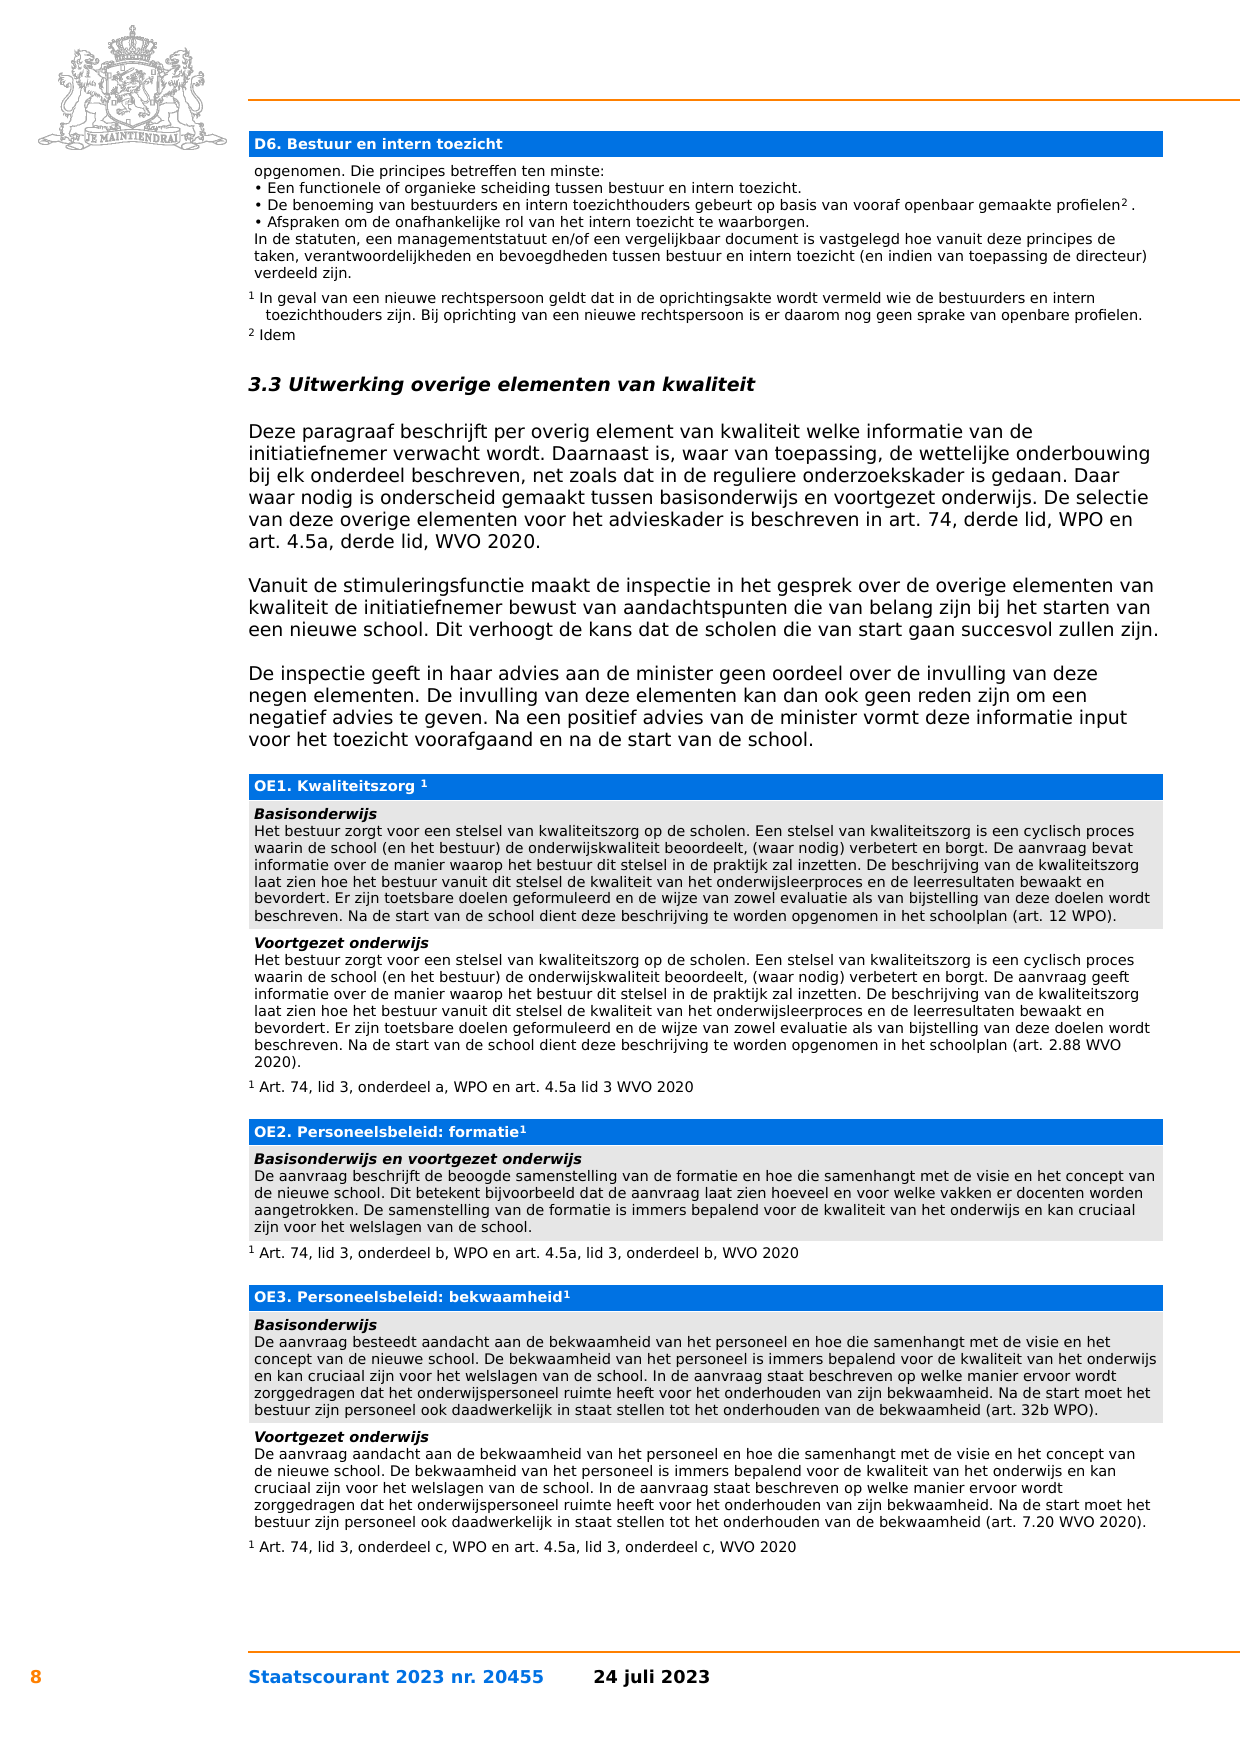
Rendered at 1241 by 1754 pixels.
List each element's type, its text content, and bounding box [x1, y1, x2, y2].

text Vanuit de stimuleringsfunctie maakt de inspectie in het gesprek over de overige elementen van kwaliteit de initiatiefnemer bewust van aandachtspunten die van belang zijn bij het starten van een nieuwe school. Dit verhoogt de kans dat de scholen die van start gaan succesvol zullen zijn. [248, 575, 1163, 641]
table_cell Voortgezet onderwijs De aanvraag aandacht aan de bekwaamheid van het personeel en hoe die samenhangt met de visie en het concept van de nieuwe school. De bekwaamheid van het personeel is immers bepalend voor de kwaliteit van het onderwijs en kan cruciaal zijn voor het welslagen van de school. In de aanvraag staat beschreven op welke manier ervoor wordt zorggedragen dat het onderwijspersoneel ruimte heeft voor het onderhouden van zijn bekwaamheid. Na de start moet het bestuur zijn personeel ook daadwerkelijk in staat stellen tot het onderhouden van de bekwaamheid (art. 7.20 WVO 2020). [249, 1424, 1163, 1535]
table_header D6. Bestuur en intern toezicht [249, 131, 1163, 157]
table_header OE3. Personeelsbeleid: bekwaamheid1 [249, 1285, 1163, 1311]
table_cell Basisonderwijs De aanvraag besteedt aandacht aan de bekwaamheid van het personeel en hoe die samenhangt met de visie en het concept van de nieuwe school. De bekwaamheid van het personeel is immers bepalend voor de kwaliteit van het onderwijs en kan cruciaal zijn voor het welslagen van de school. In de aanvraag staat beschreven op welke manier ervoor wordt zorggedragen dat het onderwijspersoneel ruimte heeft voor het onderhouden van zijn bekwaamheid. Na de start moet het bestuur zijn personeel ook daadwerkelijk in staat stellen tot het onderhouden van de bekwaamheid (art. 32b WPO). [249, 1312, 1163, 1423]
picture [38, 25, 227, 150]
table_cell opgenomen. Die principes betreffen ten minste: • Een functionele of organieke scheiding tussen bestuur en intern toezicht. • De benoeming van bestuurders en intern toezichthouders gebeurt op basis van vooraf openbaar gemaakte profielen2. • Afspraken om de onafhankelijke rol van het intern toezicht te waarborgen. In de statuten, een managementstatuut en/of een vergelijkbaar document is vastgelegd hoe vanuit deze principes de taken, verantwoordelijkheden en bevoegdheden tussen bestuur en intern toezicht (en indien van toepassing de directeur) verdeeld zijn. [249, 158, 1163, 287]
table_header OE2. Personeelsbeleid: formatie1 [249, 1119, 1163, 1145]
table_cell 1 Art. 74, lid 3, onderdeel c, WPO en art. 4.5a, lid 3, onderdeel c, WVO 2020 [248, 1536, 1163, 1556]
table_header OE1. Kwaliteitszorg 1 [249, 774, 1163, 800]
subtitle 3.3 Uitwerking overige elementen van kwaliteit [248, 374, 1163, 396]
table_cell Basisonderwijs en voortgezet onderwijs De aanvraag beschrijft de beoogde samenstelling van de formatie en hoe die samenhangt met de visie en het concept van de nieuwe school. Dit betekent bijvoorbeeld dat de aanvraag laat zien hoeveel en voor welke vakken er docenten worden aangetrokken. De samenstelling van de formatie is immers bepalend voor de kwaliteit van het onderwijs en kan cruciaal zijn voor het welslagen van de school. [249, 1146, 1163, 1241]
text Deze paragraaf beschrijft per overig element van kwaliteit welke informatie van de initiatiefnemer verwacht wordt. Daarnaast is, waar van toepassing, de wettelijke onderbouwing bij elk onderdeel beschreven, net zoals dat in de reguliere onderzoekskader is gedaan. Daar waar nodig is onderscheid gemaakt tussen basisonderwijs en voortgezet onderwijs. De selectie van deze overige elementen voor het advieskader is beschreven in art. 74, derde lid, WPO en art. 4.5a, derde lid, WVO 2020. [248, 421, 1163, 553]
table_cell Basisonderwijs Het bestuur zorgt voor een stelsel van kwaliteitszorg op de scholen. Een stelsel van kwaliteitszorg is een cyclisch proces waarin de school (en het bestuur) de onderwijskwaliteit beoordeelt, (waar nodig) verbetert en borgt. De aanvraag bevat informatie over de manier waarop het bestuur dit stelsel in de praktijk zal inzetten. De beschrijving van de kwaliteitszorg laat zien hoe het bestuur vanuit dit stelsel de kwaliteit van het onderwijsleerproces en de leerresultaten bewaakt en bevordert. Er zijn toetsbare doelen geformuleerd en de wijze van zowel evaluatie als van bijstelling van deze doelen wordt beschreven. Na de start van de school dient deze beschrijving te worden opgenomen in het schoolplan (art. 12 WPO). [249, 801, 1163, 929]
table_cell 1 In geval van een nieuwe rechtspersoon geldt dat in de oprichtingsakte wordt vermeld wie de bestuurders en intern toezichthouders zijn. Bij oprichting van een nieuwe rechtspersoon is er daarom nog geen sprake van openbare profielen. 2 Idem [248, 288, 1163, 344]
table_cell 1 Art. 74, lid 3, onderdeel b, WPO en art. 4.5a, lid 3, onderdeel b, WVO 2020 [248, 1242, 1163, 1262]
text De inspectie geeft in haar advies aan de minister geen oordeel over de invulling van deze negen elementen. De invulling van deze elementen kan dan ook geen reden zijn om een negatief advies te geven. Na een positief advies van de minister vormt deze informatie input voor het toezicht voorafgaand en na de start van de school. [248, 663, 1163, 751]
table_cell Voortgezet onderwijs Het bestuur zorgt voor een stelsel van kwaliteitszorg op de scholen. Een stelsel van kwaliteitszorg is een cyclisch proces waarin de school (en het bestuur) de onderwijskwaliteit beoordeelt, (waar nodig) verbetert en borgt. De aanvraag geeft informatie over de manier waarop het bestuur dit stelsel in de praktijk zal inzetten. De beschrijving van de kwaliteitszorg laat zien hoe het bestuur vanuit dit stelsel de kwaliteit van het onderwijsleerproces en de leerresultaten bewaakt en bevordert. Er zijn toetsbare doelen geformuleerd en de wijze van zowel evaluatie als van bijstelling van deze doelen wordt beschreven. Na de start van de school dient deze beschrijving te worden opgenomen in het schoolplan (art. 2.88 WVO 2020). [249, 930, 1163, 1075]
table_cell 1 Art. 74, lid 3, onderdeel a, WPO en art. 4.5a lid 3 WVO 2020 [248, 1076, 1163, 1096]
